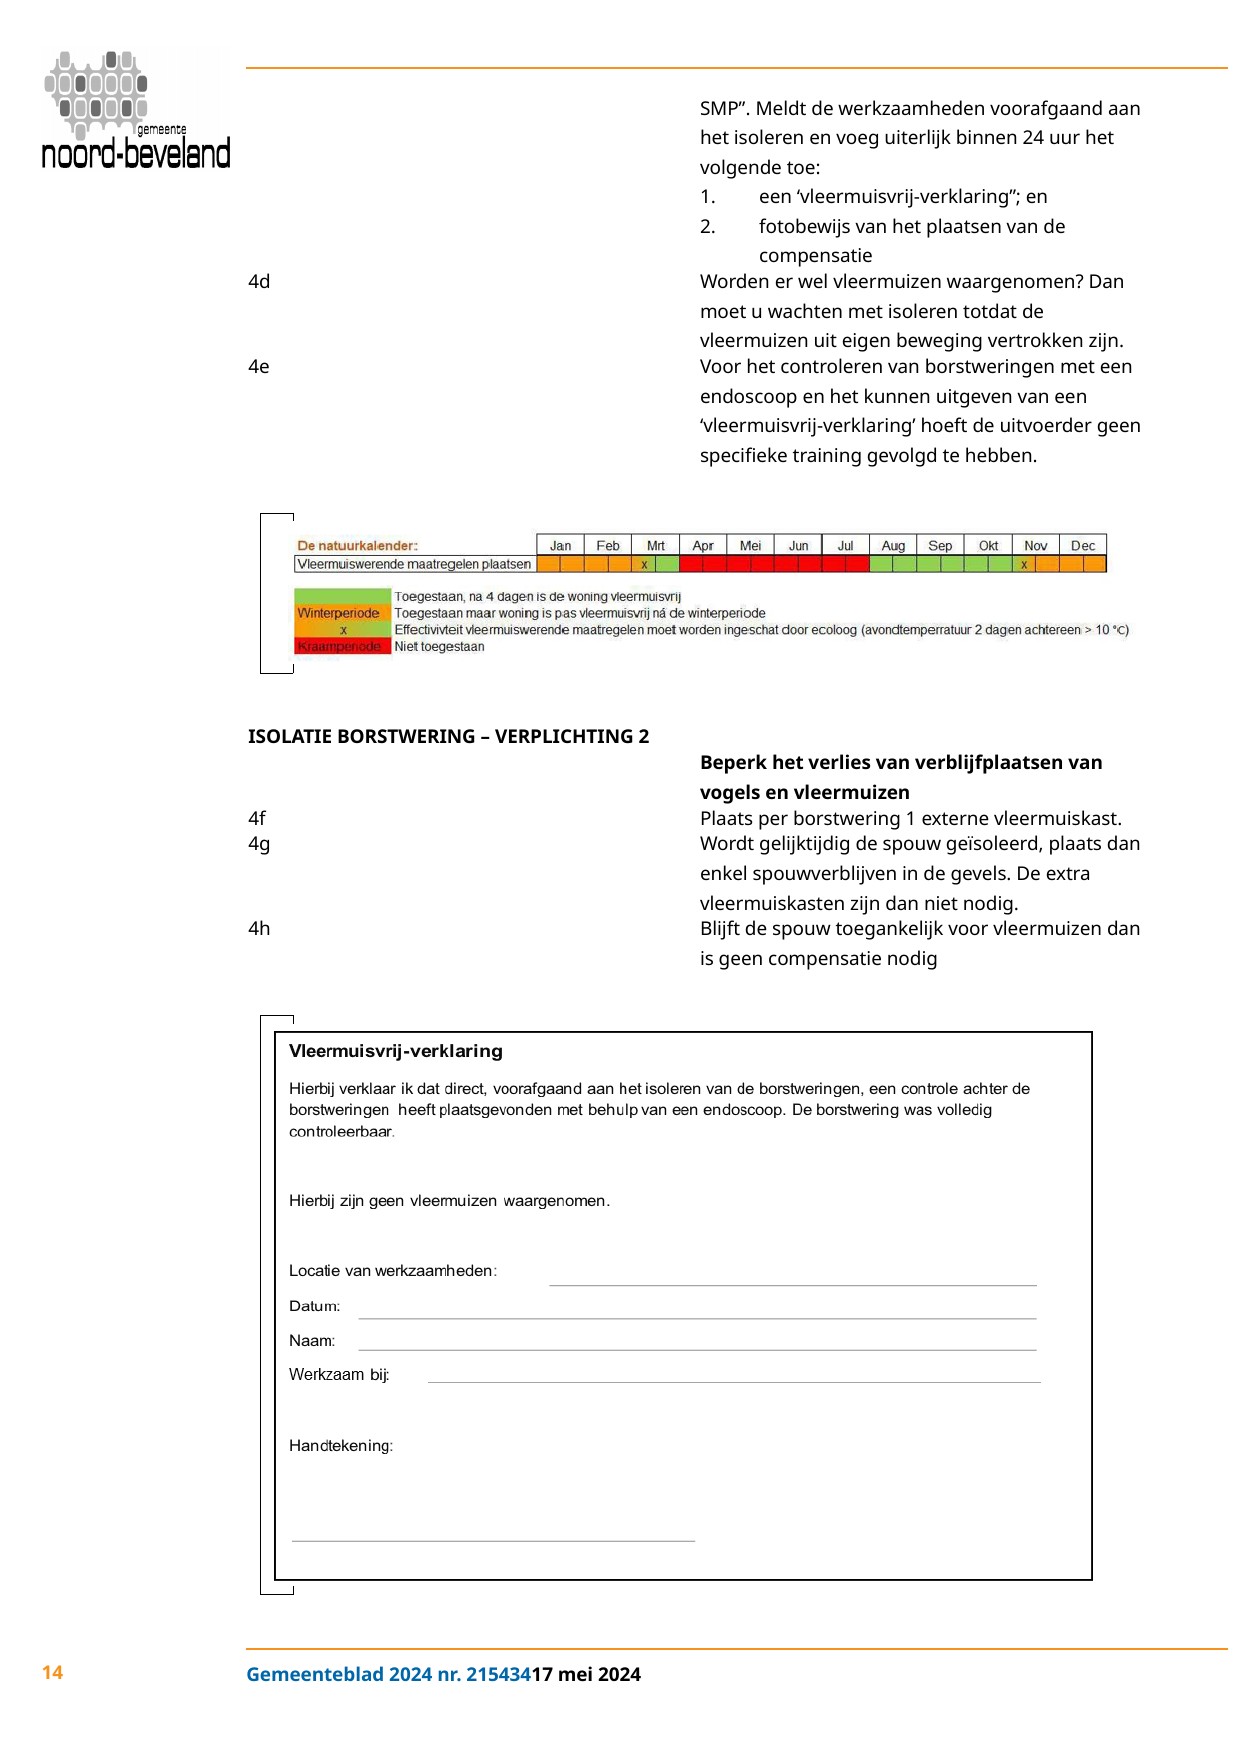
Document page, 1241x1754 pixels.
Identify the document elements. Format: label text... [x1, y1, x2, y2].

picture [41, 47, 231, 172]
table_cell [248, 750, 700, 805]
table_cell Worden er wel vleermuizen waargenomen? Dan moet u wachten met isoleren totdat de vleermuizen uit eigen beweging vertrokken zijn. [700, 269, 1152, 353]
table_cell [248, 95, 700, 268]
table_cell Wordt gelijktijdig de spouw geïsoleerd, plaats dan enkel spouwverblijven in de gevels. De extra vleermuiskasten zijn dan niet nodig. [700, 831, 1152, 915]
table_cell 4d [248, 269, 700, 353]
table_cell 4e [248, 353, 700, 468]
table_cell SMP”. Meldt de werkzaamheden voorafgaand aan het isoleren en voeg uiterlijk binnen 24 uur het volgende toe: een ‘vleermuisvrij-verklaring’’; en fotobewijs van het plaatsen van de compensatie [700, 95, 1152, 268]
table_cell 4h [248, 915, 700, 971]
table_header ISOLATIE BORSTWERING – VERPLICHTING 2 [248, 724, 1152, 749]
table_cell Beperk het verlies van verblijfplaatsen van vogels en vleermuizen [700, 750, 1152, 805]
table_cell Plaats per borstwering 1 externe vleermuiskast. [700, 805, 1152, 831]
picture [268, 521, 1154, 664]
table_cell Voor het controleren van borstweringen met een endoscoop en het kunnen uitgeven van een ‘vleermuisvrij-verklaring’ hoeft de uitvoerder geen specifieke training gevolgd te hebben. [700, 353, 1152, 468]
picture [268, 1024, 1095, 1586]
table_cell Blijft de spouw toegankelijk voor vleermuizen dan is geen compensatie nodig [700, 915, 1152, 971]
table_cell 4g [248, 831, 700, 915]
table_cell 4f [248, 805, 700, 831]
